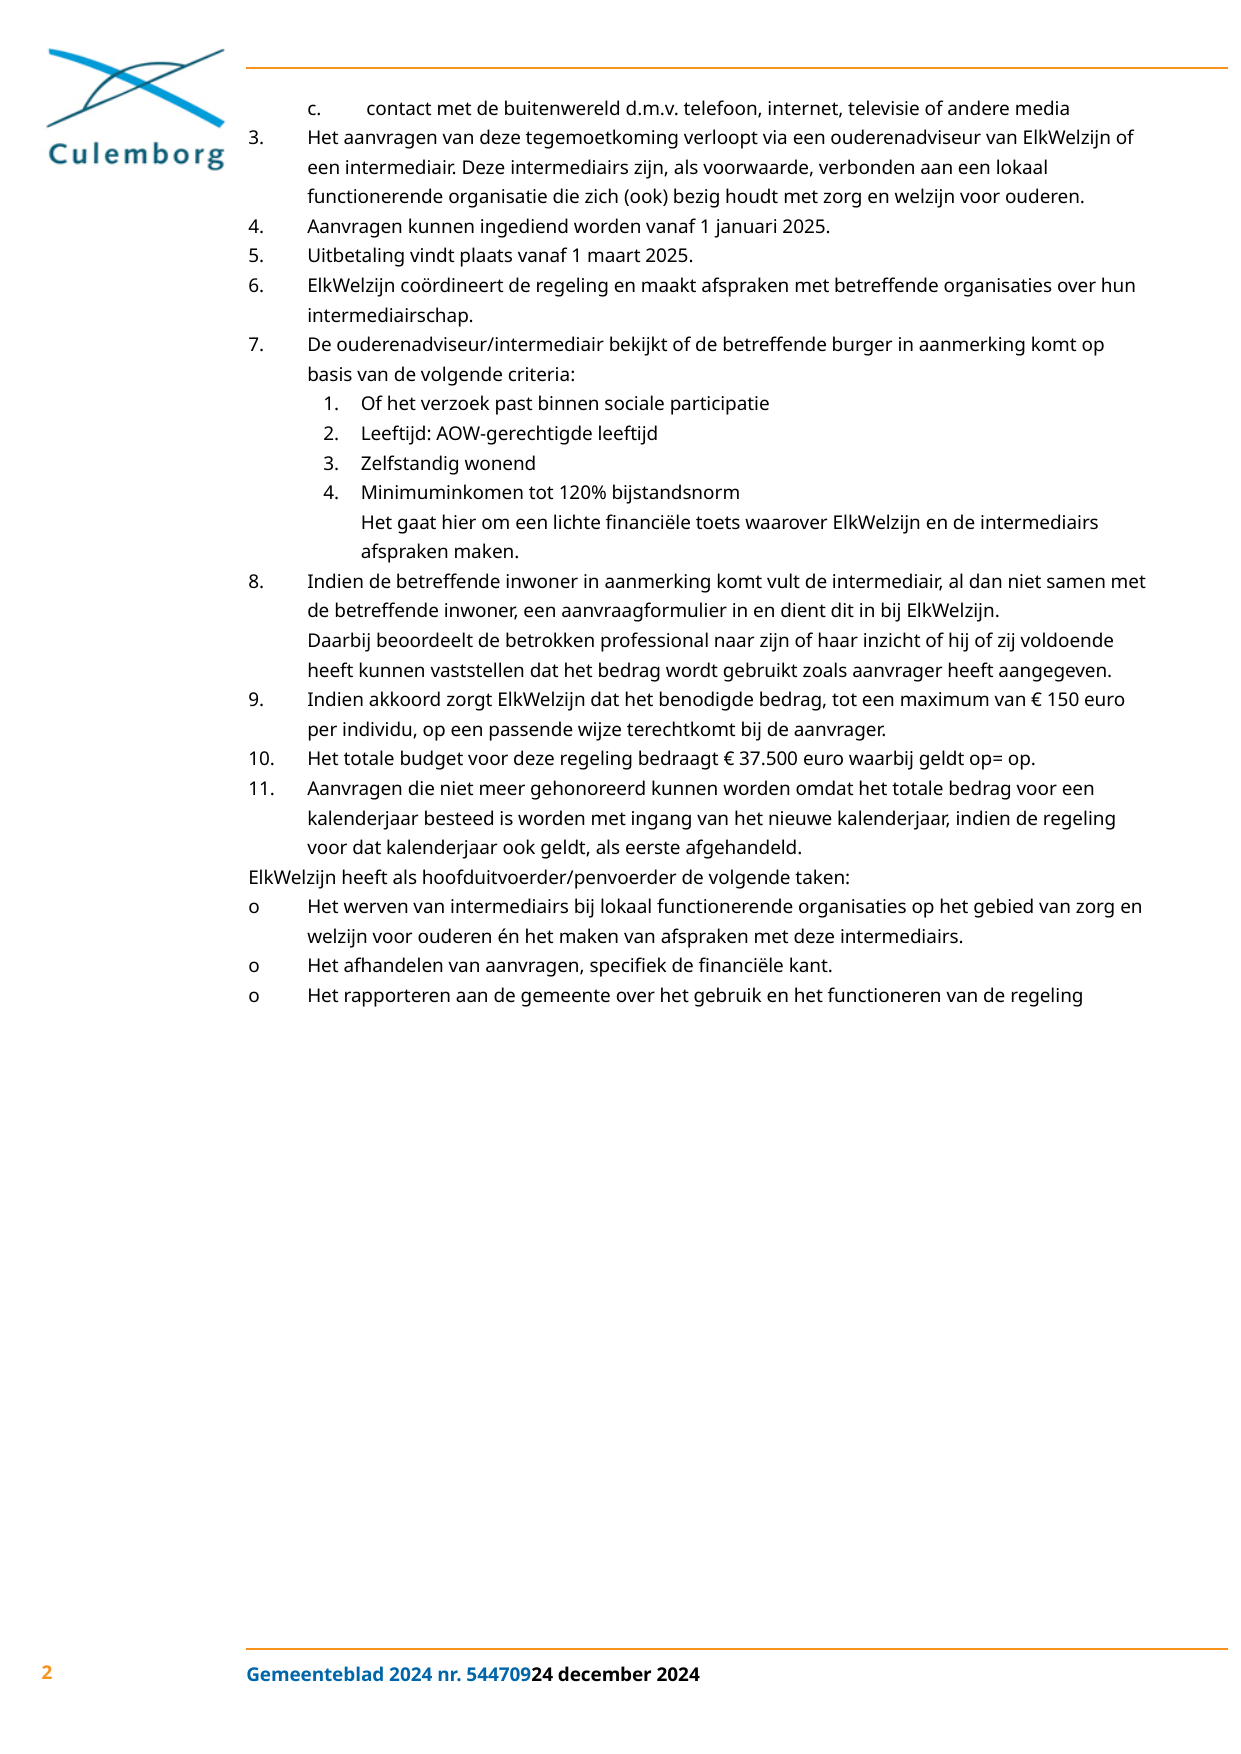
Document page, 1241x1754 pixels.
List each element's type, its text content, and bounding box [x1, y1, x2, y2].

text ElkWelzijn heeft als hoofduitvoerder/penvoerder de volgende taken: [248, 864, 1152, 890]
list ElkWelzijn coördineert de regeling en maakt afspraken met betreffende organisaties over hun intermediairschap. [248, 272, 1152, 328]
list Het rapporteren aan de gemeente over het gebruik en het functioneren van de regeling [248, 982, 1152, 1008]
list Het totale budget voor deze regeling bedraagt € 37.500 euro waarbij geldt op= op. [248, 746, 1152, 771]
list Aanvragen kunnen ingediend worden vanaf 1 januari 2025. [248, 213, 1152, 239]
list Uitbetaling vindt plaats vanaf 1 maart 2025. [248, 243, 1152, 268]
list Het gaat hier om een lichte financiële toets waarover ElkWelzijn en de intermediairs afspraken maken. [323, 509, 1152, 564]
list Aanvragen die niet meer gehonoreerd kunnen worden omdat het totale bedrag voor een kalenderjaar besteed is worden met ingang van het nieuwe kalenderjaar, indien de regeling voor dat kalenderjaar ook geldt, als eerste afgehandeld. [248, 775, 1152, 860]
picture [41, 47, 231, 172]
list Of het verzoek past binnen sociale participatie [323, 391, 1152, 416]
list Indien de betreffende inwoner in aanmerking komt vult de intermediair, al dan niet samen met de betreffende inwoner, een aanvraagformulier in en dient dit in bij ElkWelzijn. [248, 568, 1152, 623]
list Indien akkoord zorgt ElkWelzijn dat het benodigde bedrag, tot een maximum van € 150 euro per individu, op een passende wijze terechtkomt bij de aanvrager. [248, 686, 1152, 742]
list contact met de buitenwereld d.m.v. telefoon, internet, televisie of andere media [307, 95, 1152, 121]
list Daarbij beoordeelt de betrokken professional naar zijn of haar inzicht of hij of zij voldoende heeft kunnen vaststellen dat het bedrag wordt gebruikt zoals aanvrager heeft aangegeven. [248, 627, 1152, 683]
list Het werven van intermediairs bij lokaal functionerende organisaties op het gebied van zorg en welzijn voor ouderen én het maken van afspraken met deze intermediairs. [248, 893, 1152, 949]
list Het afhandelen van aanvragen, specifiek de financiële kant. [248, 953, 1152, 978]
list Leeftijd: AOW-gerechtigde leeftijd [323, 420, 1152, 446]
list Zelfstandig wonend [323, 450, 1152, 476]
list Het aanvragen van deze tegemoetkoming verloopt via een ouderenadviseur van ElkWelzijn of een intermediair. Deze intermediairs zijn, als voorwaarde, verbonden aan een lokaal functionerende organisatie die zich (ook) bezig houdt met zorg en welzijn voor ouderen. [248, 124, 1152, 209]
list De ouderenadviseur/intermediair bekijkt of de betreffende burger in aanmerking komt op basis van de volgende criteria: [248, 331, 1152, 387]
list Minimuminkomen tot 120% bijstandsnorm [323, 479, 1152, 505]
